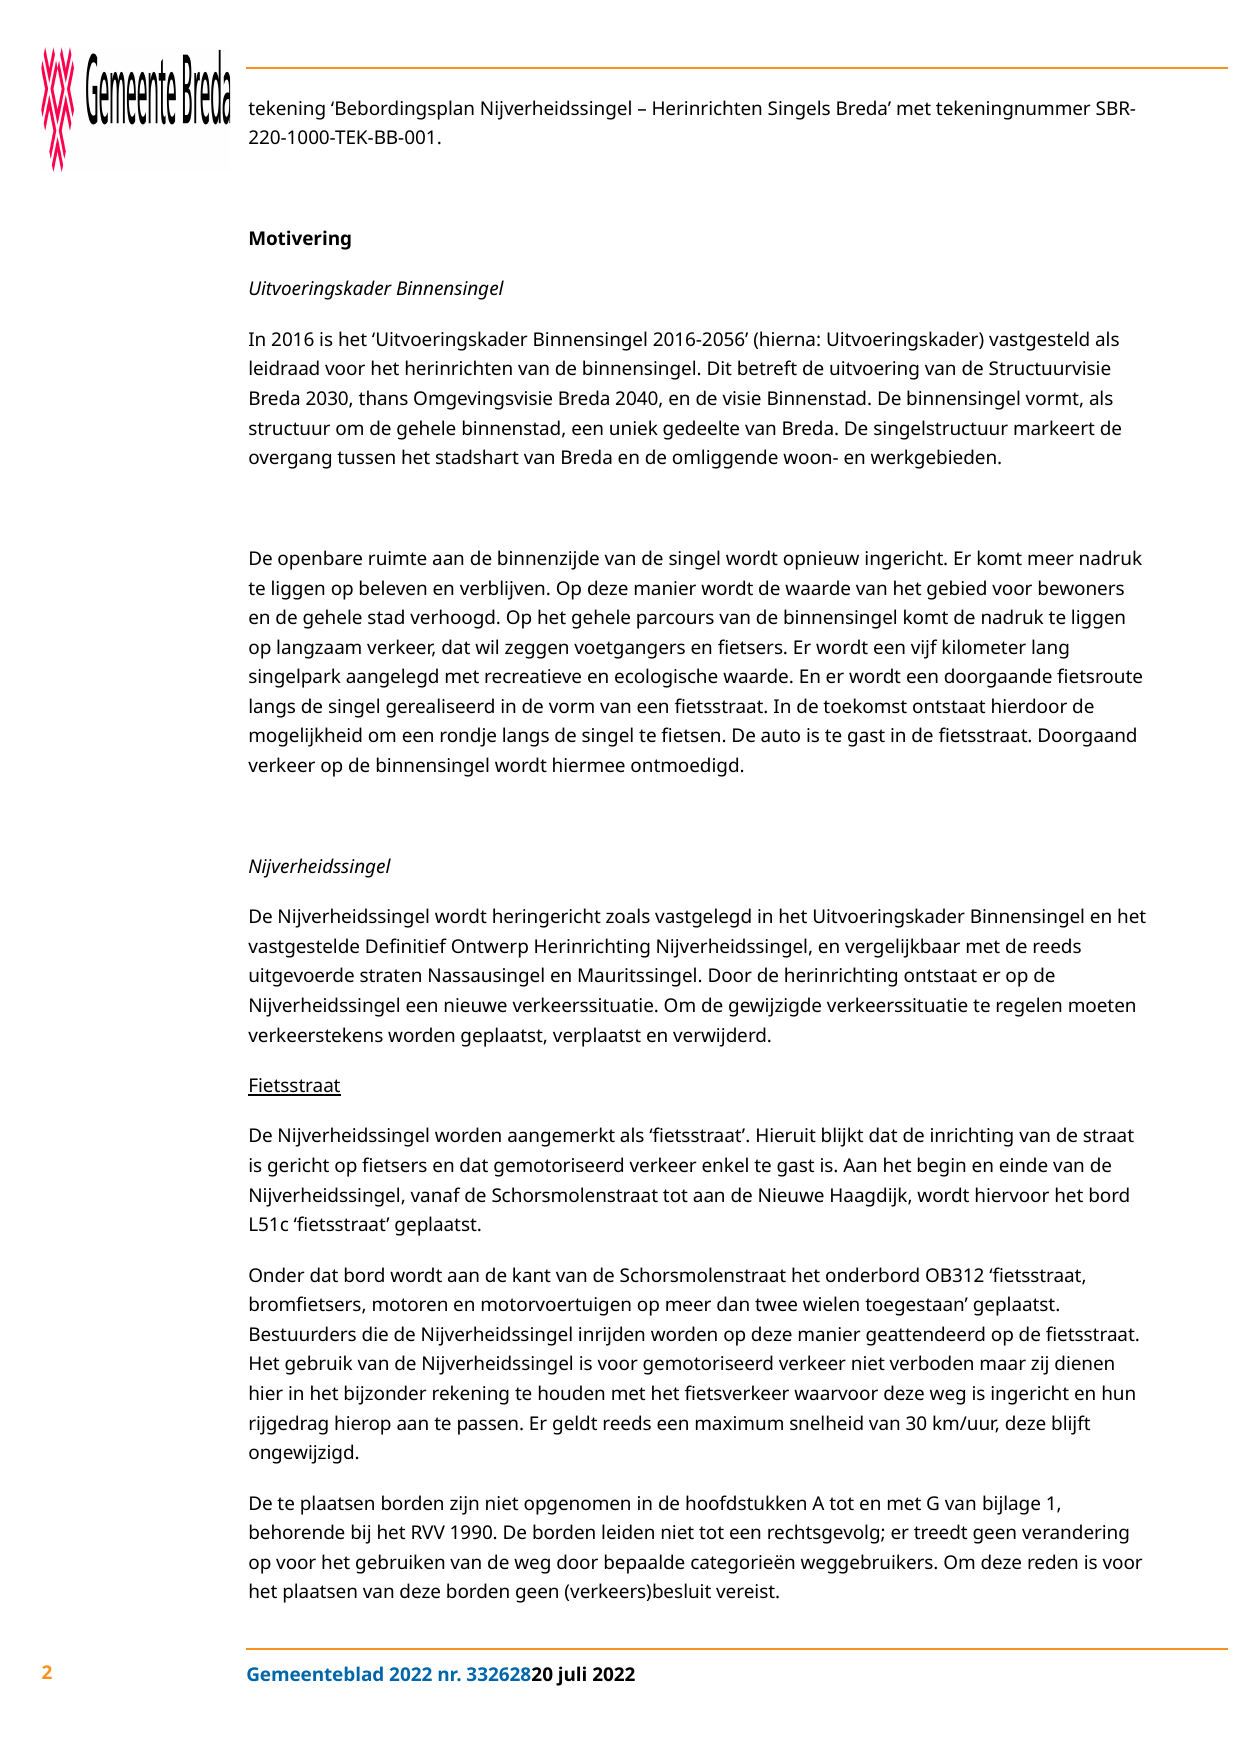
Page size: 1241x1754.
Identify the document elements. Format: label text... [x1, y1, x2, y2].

text Uitvoeringskader Binnensingel [248, 276, 1152, 301]
text De te plaatsen borden zijn niet opgenomen in de hoofdstukken A tot en met G van bijlage 1, behorende bij het RVV 1990. De borden leiden niet tot een rechtsgevolg; er treedt geen verandering op voor het gebruiken van de weg door bepaalde categorieën weggebruikers. Om deze reden is voor het plaatsen van deze borden geen (verkeers)besluit vereist. [248, 1490, 1152, 1604]
text De openbare ruimte aan de binnenzijde van de singel wordt opnieuw ingericht. Er komt meer nadruk te liggen op beleven en verblijven. Op deze manier wordt de waarde van het gebied voor bewoners en de gehele stad verhoogd. Op het gehele parcours van de binnensingel komt de nadruk te liggen op langzaam verkeer, dat wil zeggen voetgangers en fietsers. Er wordt een vijf kilometer lang singelpark aangelegd met recreatieve en ecologische waarde. En er wordt een doorgaande fietsroute langs de singel gerealiseerd in de vorm van een fietsstraat. In de toekomst ontstaat hierdoor de mogelijkheid om een rondje langs de singel te fietsen. De auto is te gast in de fietsstraat. Doorgaand verkeer op de binnensingel wordt hiermee ontmoedigd. [248, 545, 1152, 778]
text In 2016 is het ‘Uitvoeringskader Binnensingel 2016-2056’ (hierna: Uitvoeringskader) vastgesteld als leidraad voor het herinrichten van de binnensingel. Dit betreft de uitvoering van de Structuurvisie Breda 2030, thans Omgevingsvisie Breda 2040, en de visie Binnenstad. De binnensingel vormt, als structuur om de gehele binnenstad, een uniek gedeelte van Breda. De singelstructuur markeert de overgang tussen het stadshart van Breda en de omliggende woon- en werkgebieden. [248, 326, 1152, 470]
text Nijverheidssingel [248, 853, 1152, 879]
text Fietsstraat [248, 1072, 1152, 1098]
text tekening ‘Bebordingsplan Nijverheidssingel – Herinrichten Singels Breda’ met tekeningnummer SBR-220-1000-TEK-BB-001. [248, 95, 1152, 150]
text Onder dat bord wordt aan de kant van de Schorsmolenstraat het onderbord OB312 ‘fietsstraat, bromfietsers, motoren en motorvoertuigen op meer dan twee wielen toegestaan’ geplaatst. Bestuurders die de Nijverheidssingel inrijden worden op deze manier geattendeerd op de fietsstraat. Het gebruik van de Nijverheidssingel is voor gemotoriseerd verkeer niet verboden maar zij dienen hier in het bijzonder rekening te houden met het fietsverkeer waarvoor deze weg is ingericht en hun rijgedrag hierop aan te passen. Er geldt reeds een maximum snelheid van 30 km/uur, deze blijft ongewijzigd. [248, 1262, 1152, 1465]
text De Nijverheidssingel worden aangemerkt als ‘fietsstraat’. Hieruit blijkt dat de inrichting van de straat is gericht op fietsers en dat gemotoriseerd verkeer enkel te gast is. Aan het begin en einde van de Nijverheidssingel, vanaf de Schorsmolenstraat tot aan de Nieuwe Haagdijk, wordt hiervoor het bord L51c ‘fietsstraat’ geplaatst. [248, 1123, 1152, 1237]
text Motivering [248, 225, 1152, 251]
picture [41, 47, 231, 172]
text De Nijverheidssingel wordt heringericht zoals vastgelegd in het Uitvoeringskader Binnensingel en het vastgestelde Definitief Ontwerp Herinrichting Nijverheidssingel, en vergelijkbaar met de reeds uitgevoerde straten Nassausingel en Mauritssingel. Door de herinrichting ontstaat er op de Nijverheidssingel een nieuwe verkeerssituatie. Om de gewijzigde verkeerssituatie te regelen moeten verkeerstekens worden geplaatst, verplaatst en verwijderd. [248, 903, 1152, 1048]
